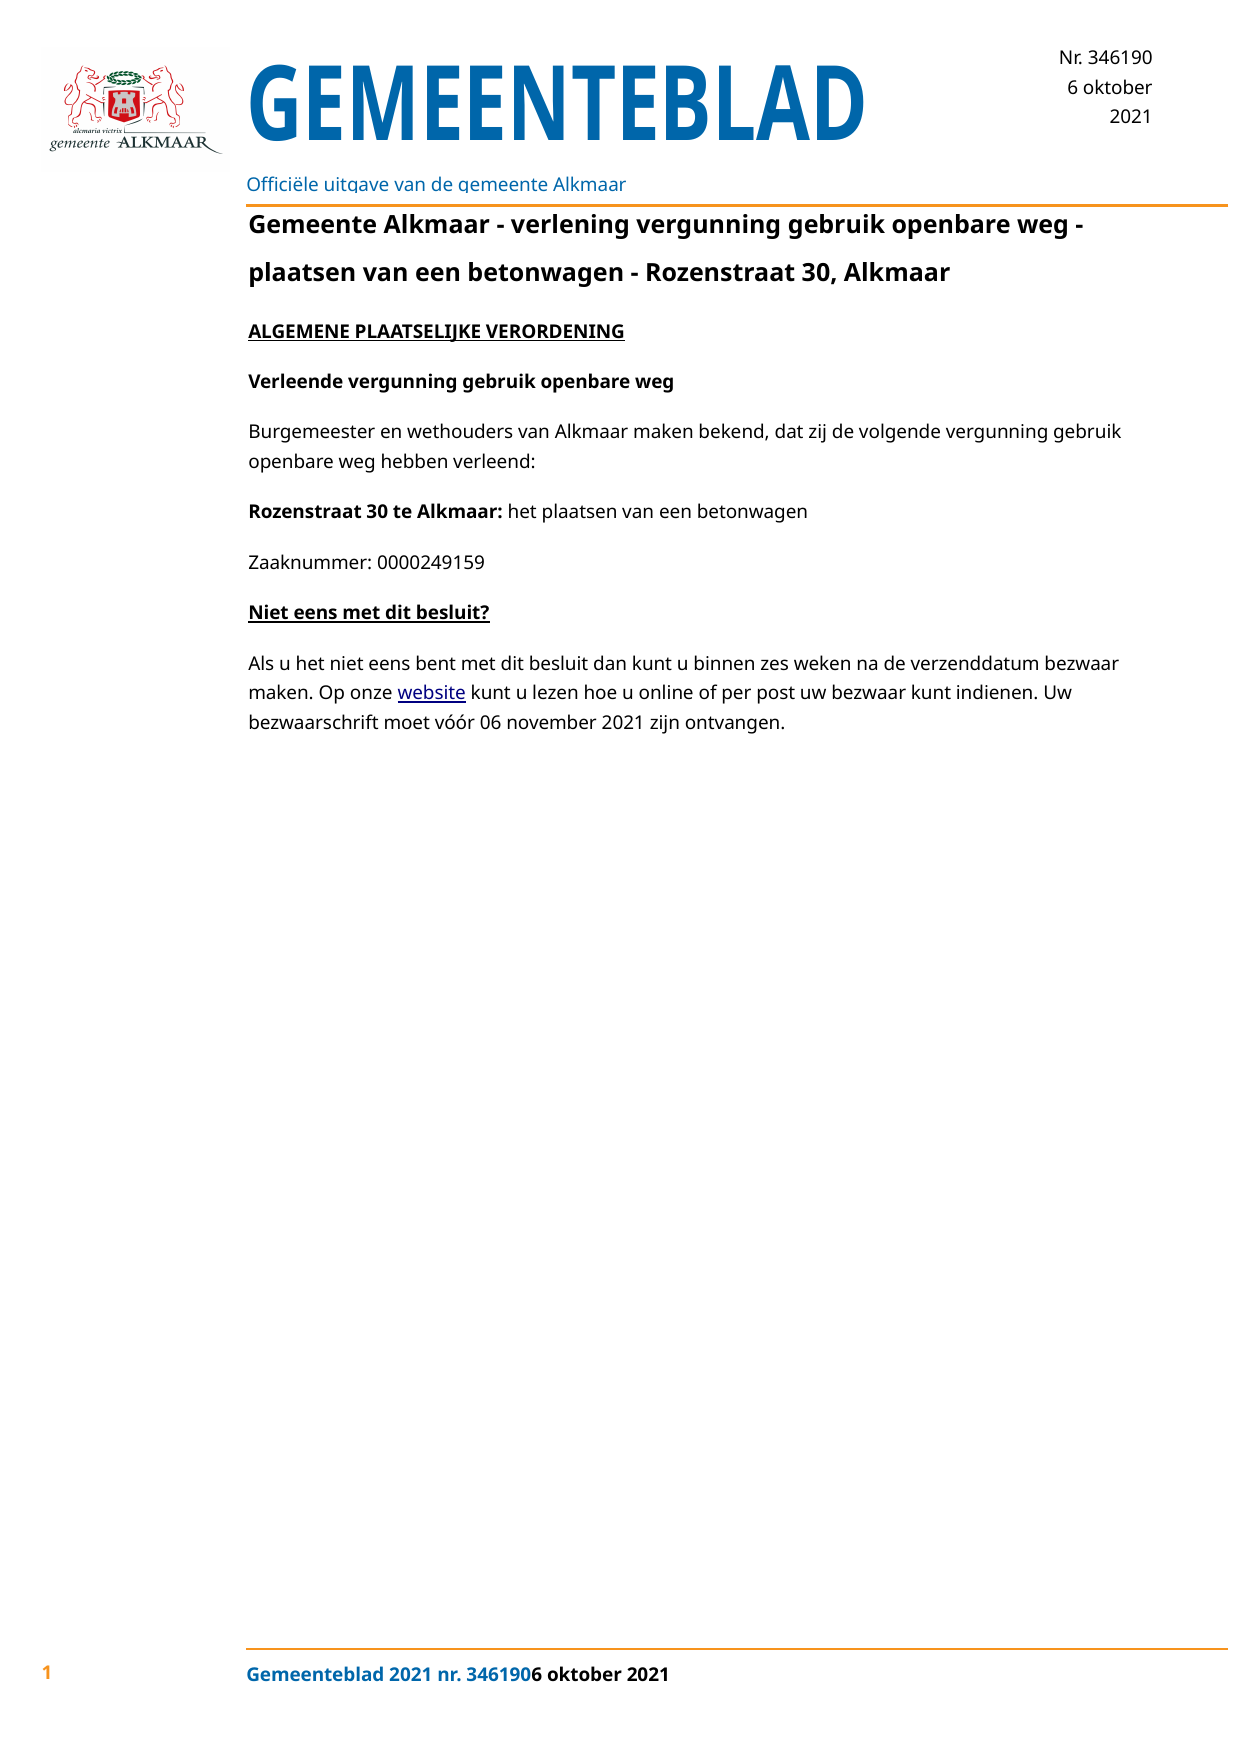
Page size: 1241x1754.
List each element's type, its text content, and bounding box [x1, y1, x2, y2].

text Gemeente Alkmaar - verlening vergunning gebruik openbare weg - plaatsen van een betonwagen - Rozenstraat 30, Alkmaar [248, 207, 1152, 288]
text Rozenstraat 30 te Alkmaar: het plaatsen van een betonwagen [248, 499, 1152, 524]
text Niet eens met dit besluit? [248, 599, 1152, 625]
text Verleende vergunning gebruik openbare weg [248, 368, 1152, 394]
picture [41, 47, 231, 172]
text ALGEMENE PLAATSELIJKE VERORDENING [248, 318, 1152, 344]
text Burgemeester en wethouders van Alkmaar maken bekend, dat zij de volgende vergunning gebruik openbare weg hebben verleend: [248, 419, 1152, 474]
text Zaaknummer: 0000249159 [248, 549, 1152, 575]
text Als u het niet eens bent met dit besluit dan kunt u binnen zes weken na de verzenddatum bezwaar maken. Op onze website kunt u lezen hoe u online of per post uw bezwaar kunt indienen. Uw bezwaarschrift moet vóór 06 november 2021 zijn ontvangen. [248, 650, 1152, 735]
